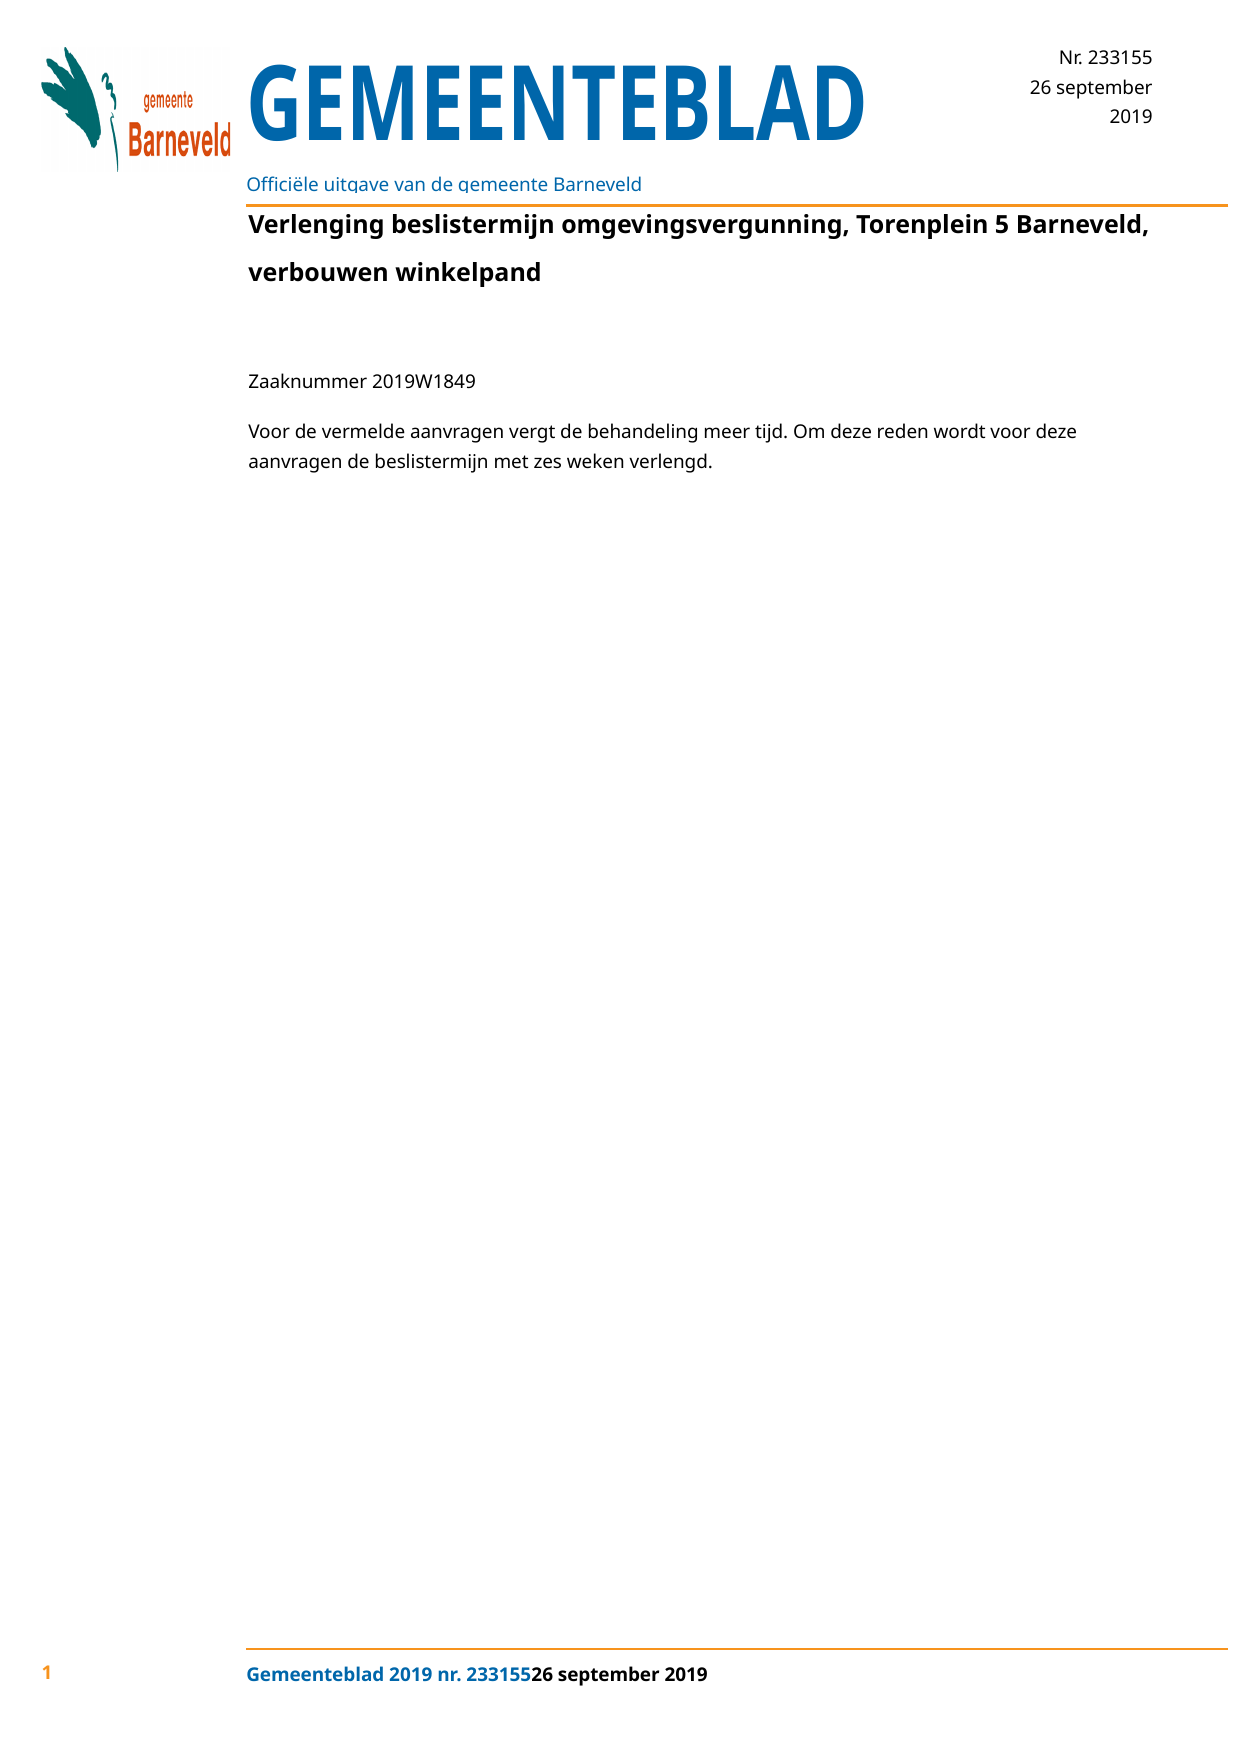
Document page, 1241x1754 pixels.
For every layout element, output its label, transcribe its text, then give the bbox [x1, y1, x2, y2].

text Zaaknummer 2019W1849 [248, 368, 1152, 394]
text Verlenging beslistermijn omgevingsvergunning, Torenplein 5 Barneveld, verbouwen winkelpand [248, 207, 1152, 288]
picture [41, 47, 231, 172]
text Voor de vermelde aanvragen vergt de behandeling meer tijd. Om deze reden wordt voor deze aanvragen de beslistermijn met zes weken verlengd. [248, 419, 1152, 474]
